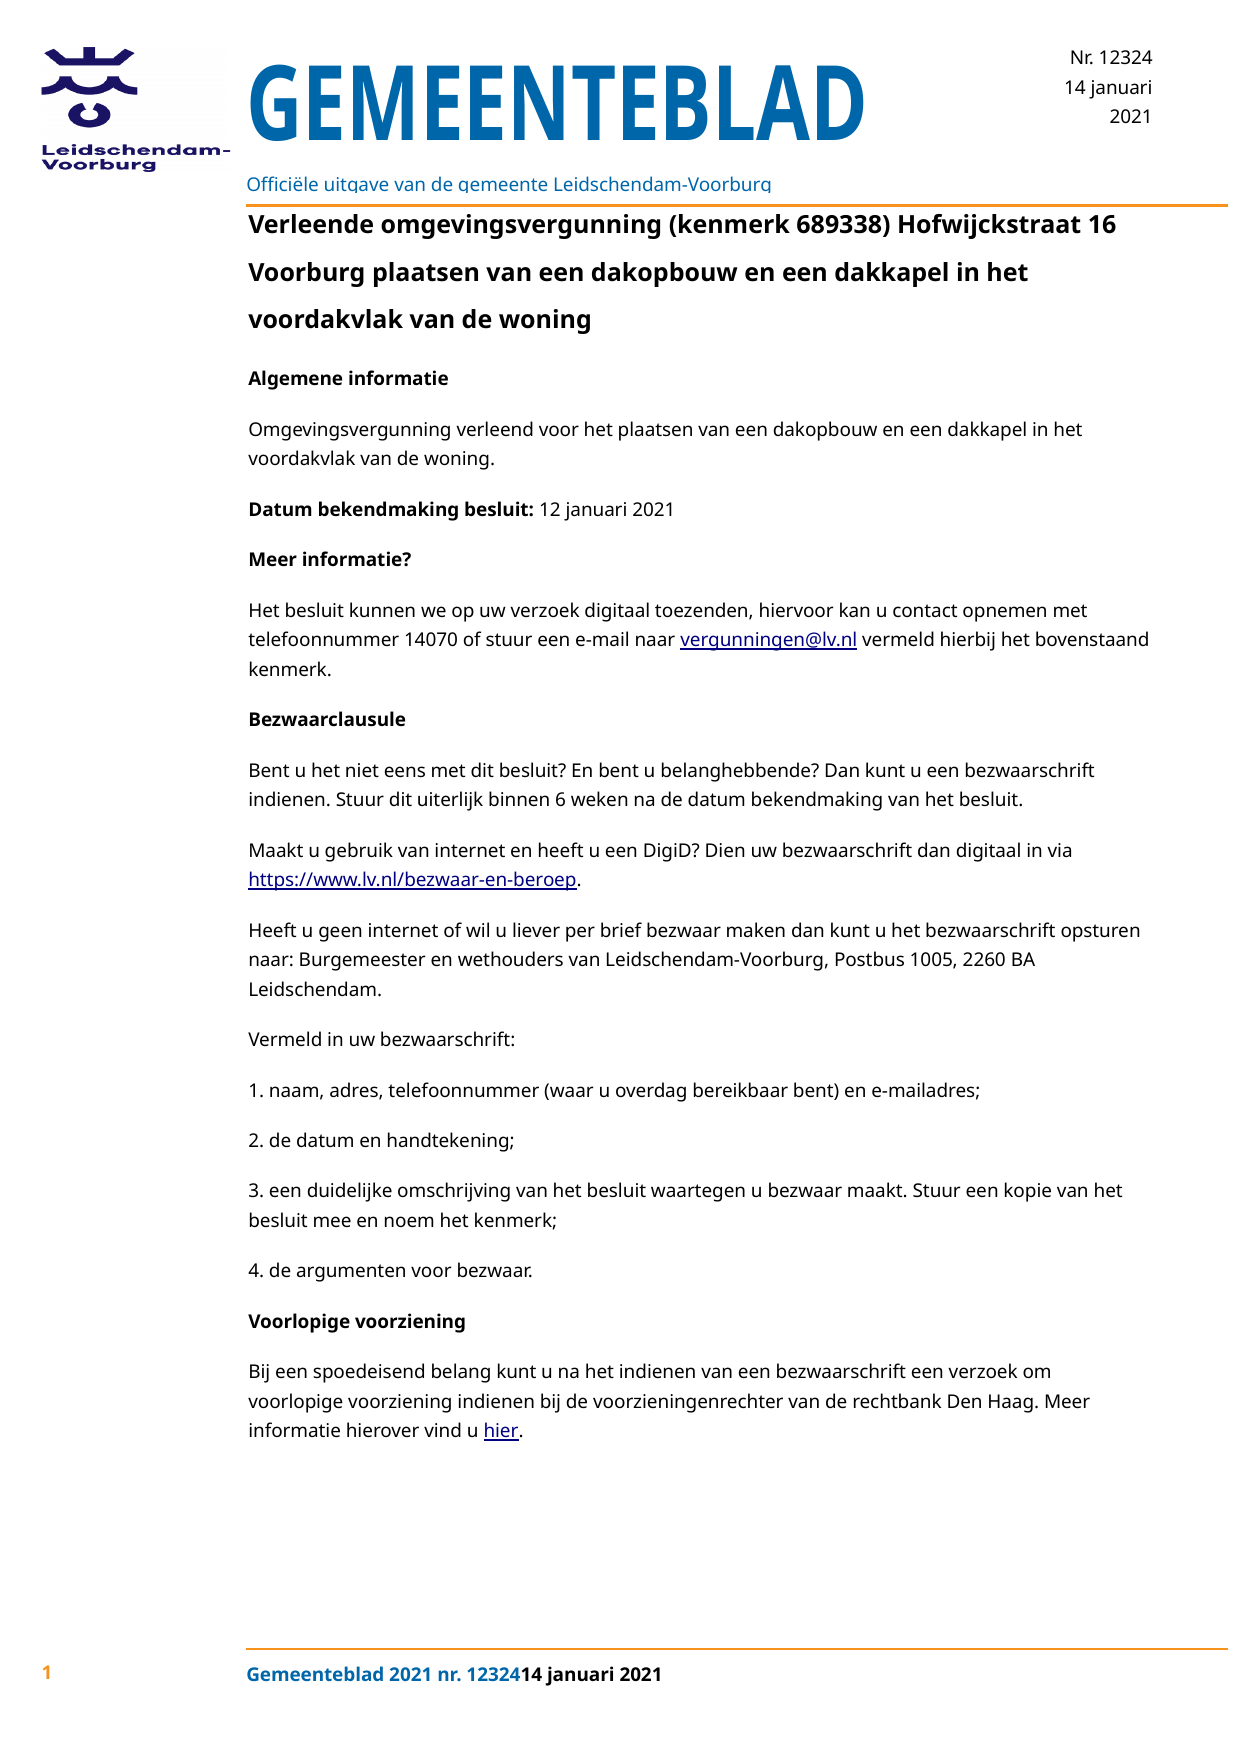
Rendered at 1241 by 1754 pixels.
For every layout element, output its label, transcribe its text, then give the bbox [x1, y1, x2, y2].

text Bent u het niet eens met dit besluit? En bent u belanghebbende? Dan kunt u een bezwaarschrift indienen. Stuur dit uiterlijk binnen 6 weken na de datum bekendmaking van het besluit. [248, 757, 1152, 812]
text Verleende omgevingsvergunning (kenmerk 689338) Hofwijckstraat 16 Voorburg plaatsen van een dakopbouw en een dakkapel in het voordakvlak van de woning [248, 207, 1152, 336]
text Datum bekendmaking besluit: 12 januari 2021 [248, 496, 1152, 522]
text 3. een duidelijke omschrijving van het besluit waartegen u bezwaar maakt. Stuur een kopie van het besluit mee en noem het kenmerk; [248, 1178, 1152, 1233]
text Vermeld in uw bezwaarschrift: [248, 1026, 1152, 1052]
text 2. de datum en handtekening; [248, 1127, 1152, 1153]
text Omgevingsvergunning verleend voor het plaatsen van een dakopbouw en een dakkapel in het voordakvlak van de woning. [248, 416, 1152, 471]
text 4. de argumenten voor bezwaar. [248, 1258, 1152, 1283]
text Heeft u geen internet of wil u liever per brief bezwaar maken dan kunt u het bezwaarschrift opsturen naar: Burgemeester en wethouders van Leidschendam-Voorburg, Postbus 1005, 2260 BA Leidschendam. [248, 917, 1152, 1002]
picture [41, 47, 231, 172]
text 1. naam, adres, telefoonnummer (waar u overdag bereikbaar bent) en e-mailadres; [248, 1077, 1152, 1102]
text Meer informatie? [248, 546, 1152, 572]
text Voorlopige voorziening [248, 1308, 1152, 1334]
text Maakt u gebruik van internet en heeft u een DigiD? Dien uw bezwaarschrift dan digitaal in via https://www.lv.nl/bezwaar-en-beroep. [248, 837, 1152, 892]
text Het besluit kunnen we op uw verzoek digitaal toezenden, hiervoor kan u contact opnemen met telefoonnummer 14070 of stuur een e-mail naar vergunningen@lv.nl vermeld hierbij het bovenstaand kenmerk. [248, 597, 1152, 682]
text Bij een spoedeisend belang kunt u na het indienen van een bezwaarschrift een verzoek om voorlopige voorziening indienen bij de voorzieningenrechter van de rechtbank Den Haag. Meer informatie hierover vind u hier. [248, 1358, 1152, 1443]
text Bezwaarclausule [248, 706, 1152, 732]
text Algemene informatie [248, 366, 1152, 391]
